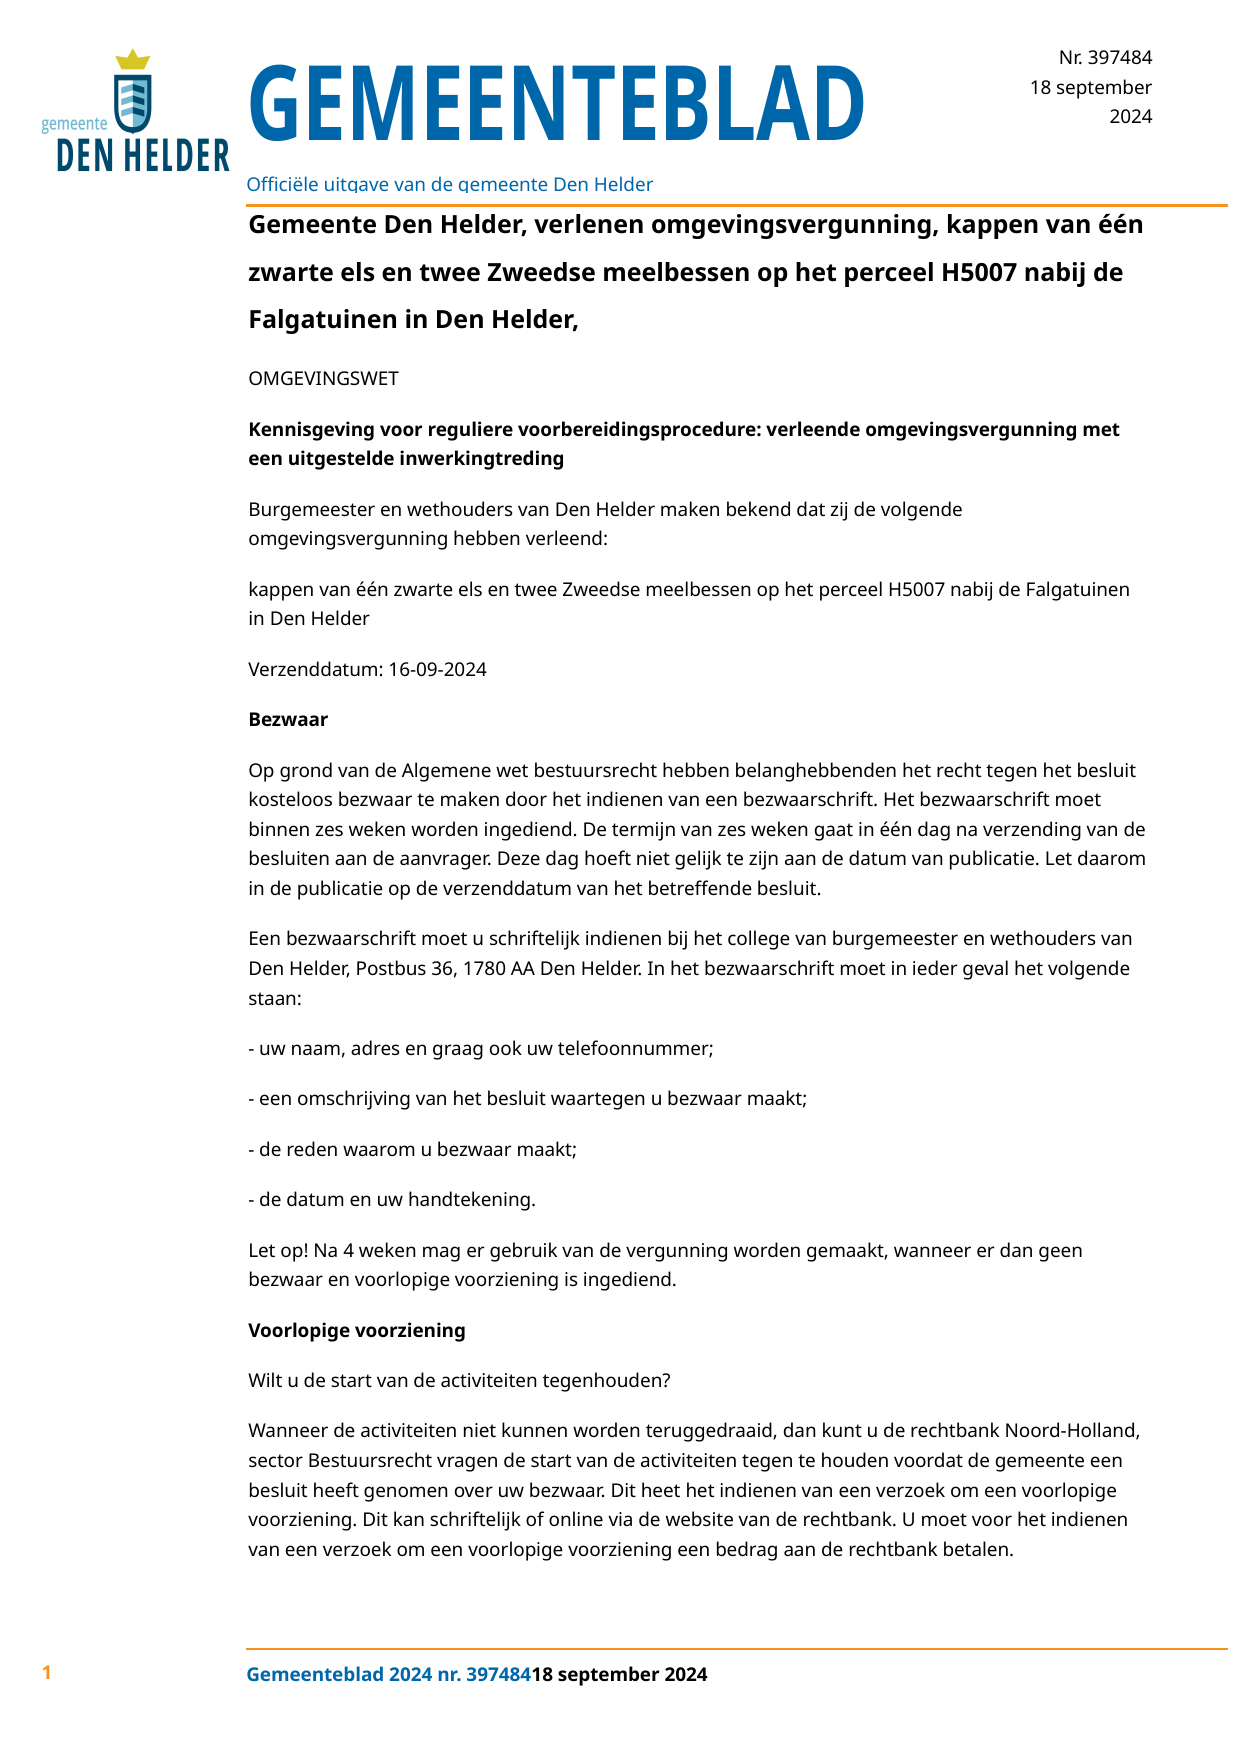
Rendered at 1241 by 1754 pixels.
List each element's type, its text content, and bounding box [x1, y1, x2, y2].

text - de reden waarom u bezwaar maakt; [248, 1136, 1152, 1162]
text Verzenddatum: 16-09-2024 [248, 656, 1152, 682]
text Een bezwaarschrift moet u schriftelijk indienen bij het college van burgemeester en wethouders van Den Helder, Postbus 36, 1780 AA Den Helder. In het bezwaarschrift moet in ieder geval het volgende staan: [248, 926, 1152, 1010]
text - een omschrijving van het besluit waartegen u bezwaar maakt; [248, 1086, 1152, 1111]
text kappen van één zwarte els en twee Zweedse meelbessen op het perceel H5007 nabij de Falgatuinen in Den Helder [248, 576, 1152, 631]
text - de datum en uw handtekening. [248, 1186, 1152, 1212]
text - uw naam, adres en graag ook uw telefoonnummer; [248, 1035, 1152, 1061]
text OMGEVINGSWET [248, 366, 1152, 391]
text Wanneer de activiteiten niet kunnen worden teruggedraaid, dan kunt u de rechtbank Noord-Holland, sector Bestuursrecht vragen de start van de activiteiten tegen te houden voordat de gemeente een besluit heeft genomen over uw bezwaar. Dit heet het indienen van een verzoek om een voorlopige voorziening. Dit kan schriftelijk of online via de website van de rechtbank. U moet voor het indienen van een verzoek om een voorlopige voorziening een bedrag aan de rechtbank betalen. [248, 1418, 1152, 1562]
text Wilt u de start van de activiteiten tegenhouden? [248, 1367, 1152, 1393]
picture [220, 160, 224, 172]
text Kennisgeving voor reguliere voorbereidingsprocedure: verleende omgevingsvergunning met een uitgestelde inwerkingtreding [248, 416, 1152, 471]
text Gemeente Den Helder, verlenen omgevingsvergunning, kappen van één zwarte els en twee Zweedse meelbessen op het perceel H5007 nabij de Falgatuinen in Den Helder, [248, 207, 1152, 336]
picture [130, 157, 135, 172]
picture [41, 47, 231, 172]
text Let op! Na 4 weken mag er gebruik van de vergunning worden gemaakt, wanneer er dan geen bezwaar en voorlopige voorziening is ingediend. [248, 1237, 1152, 1292]
picture [100, 154, 106, 172]
text Burgemeester en wethouders van Den Helder maken bekend dat zij de volgende omgevingsvergunning hebben verleend: [248, 496, 1152, 551]
picture [182, 144, 187, 165]
picture [63, 144, 68, 165]
text Bezwaar [248, 706, 1152, 732]
text Voorlopige voorziening [248, 1317, 1152, 1342]
text Op grond van de Algemene wet bestuursrecht hebben belanghebbenden het recht tegen het besluit kosteloos bezwaar te maken door het indienen van een bezwaarschrift. Het bezwaarschrift moet binnen zes weken worden ingediend. De termijn van zes weken gaat in één dag na verzending van de besluiten aan de aanvrager. Deze dag hoeft niet gelijk te zijn aan de datum van publicatie. Let daarom in de publicatie op de verzenddatum van het betreffende besluit. [248, 757, 1152, 901]
